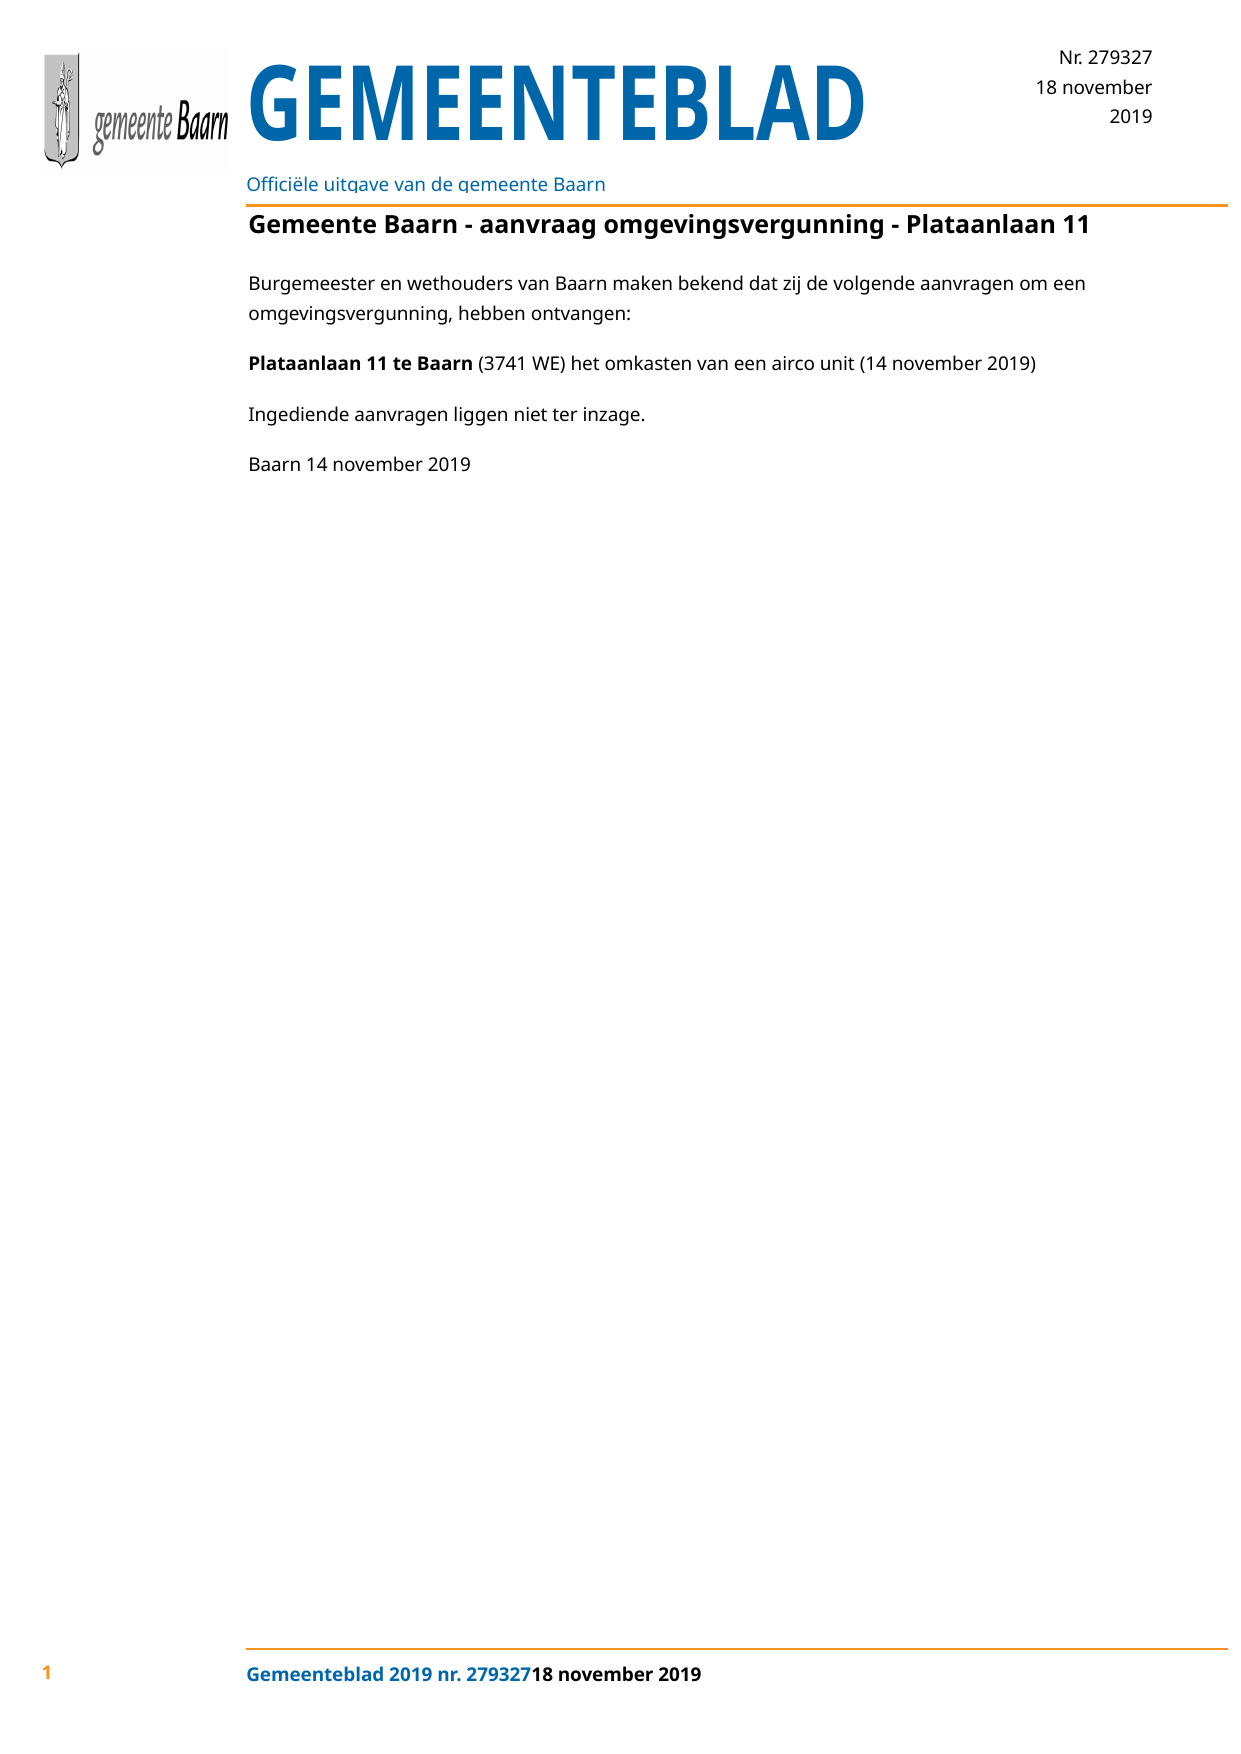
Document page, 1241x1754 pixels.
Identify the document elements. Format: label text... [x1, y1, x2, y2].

picture [41, 47, 231, 172]
text Burgemeester en wethouders van Baarn maken bekend dat zij de volgende aanvragen om een omgevingsvergunning, hebben ontvangen: [248, 270, 1152, 326]
text Gemeente Baarn - aanvraag omgevingsvergunning - Plataanlaan 11 [248, 207, 1152, 241]
text Ingediende aanvragen liggen niet ter inzage. [248, 401, 1152, 426]
text Plataanlaan 11 te Baarn (3741 WE) het omkasten van een airco unit (14 november 2019) [248, 350, 1152, 376]
text Baarn 14 november 2019 [248, 451, 1152, 477]
